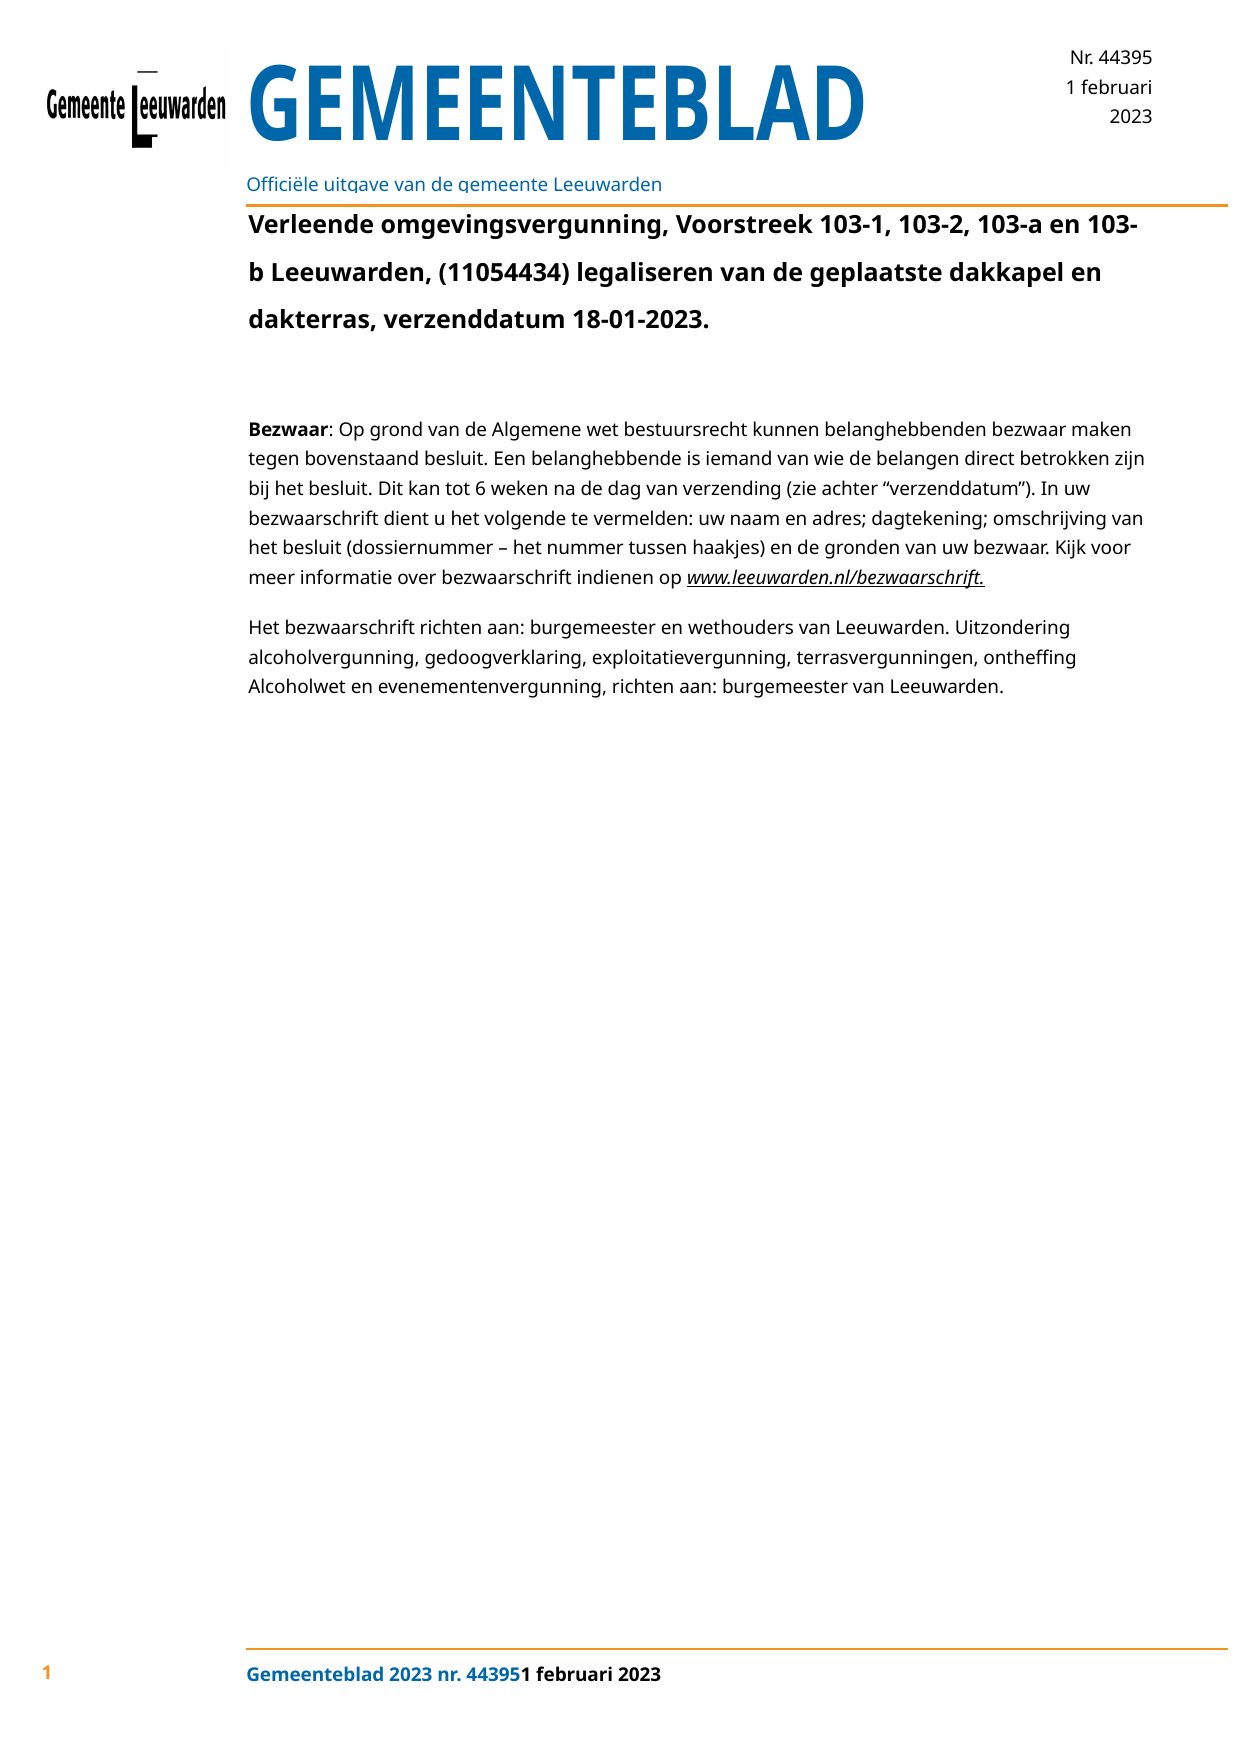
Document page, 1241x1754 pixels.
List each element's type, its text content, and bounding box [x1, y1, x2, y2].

text Verleende omgevingsvergunning, Voorstreek 103-1, 103-2, 103-a en 103-b Leeuwarden, (11054434) legaliseren van de geplaatste dakkapel en dakterras, verzenddatum 18-01-2023. [248, 207, 1152, 336]
picture [41, 47, 231, 172]
text Het bezwaarschrift richten aan: burgemeester en wethouders van Leeuwarden. Uitzondering alcoholvergunning, gedoogverklaring, exploitatievergunning, terrasvergunningen, ontheffing Alcoholwet en evenementenvergunning, richten aan: burgemeester van Leeuwarden. [248, 614, 1152, 699]
text Bezwaar: Op grond van de Algemene wet bestuursrecht kunnen belanghebbenden bezwaar maken tegen bovenstaand besluit. Een belanghebbende is iemand van wie de belangen direct betrokken zijn bij het besluit. Dit kan tot 6 weken na de dag van verzending (zie achter “verzenddatum”). In uw bezwaarschrift dient u het volgende te vermelden: uw naam en adres; dagtekening; omschrijving van het besluit (dossiernummer – het nummer tussen haakjes) en de gronden van uw bezwaar. Kijk voor meer informatie over bezwaarschrift indienen op www.leeuwarden.nl/bezwaarschrift. [248, 416, 1152, 589]
